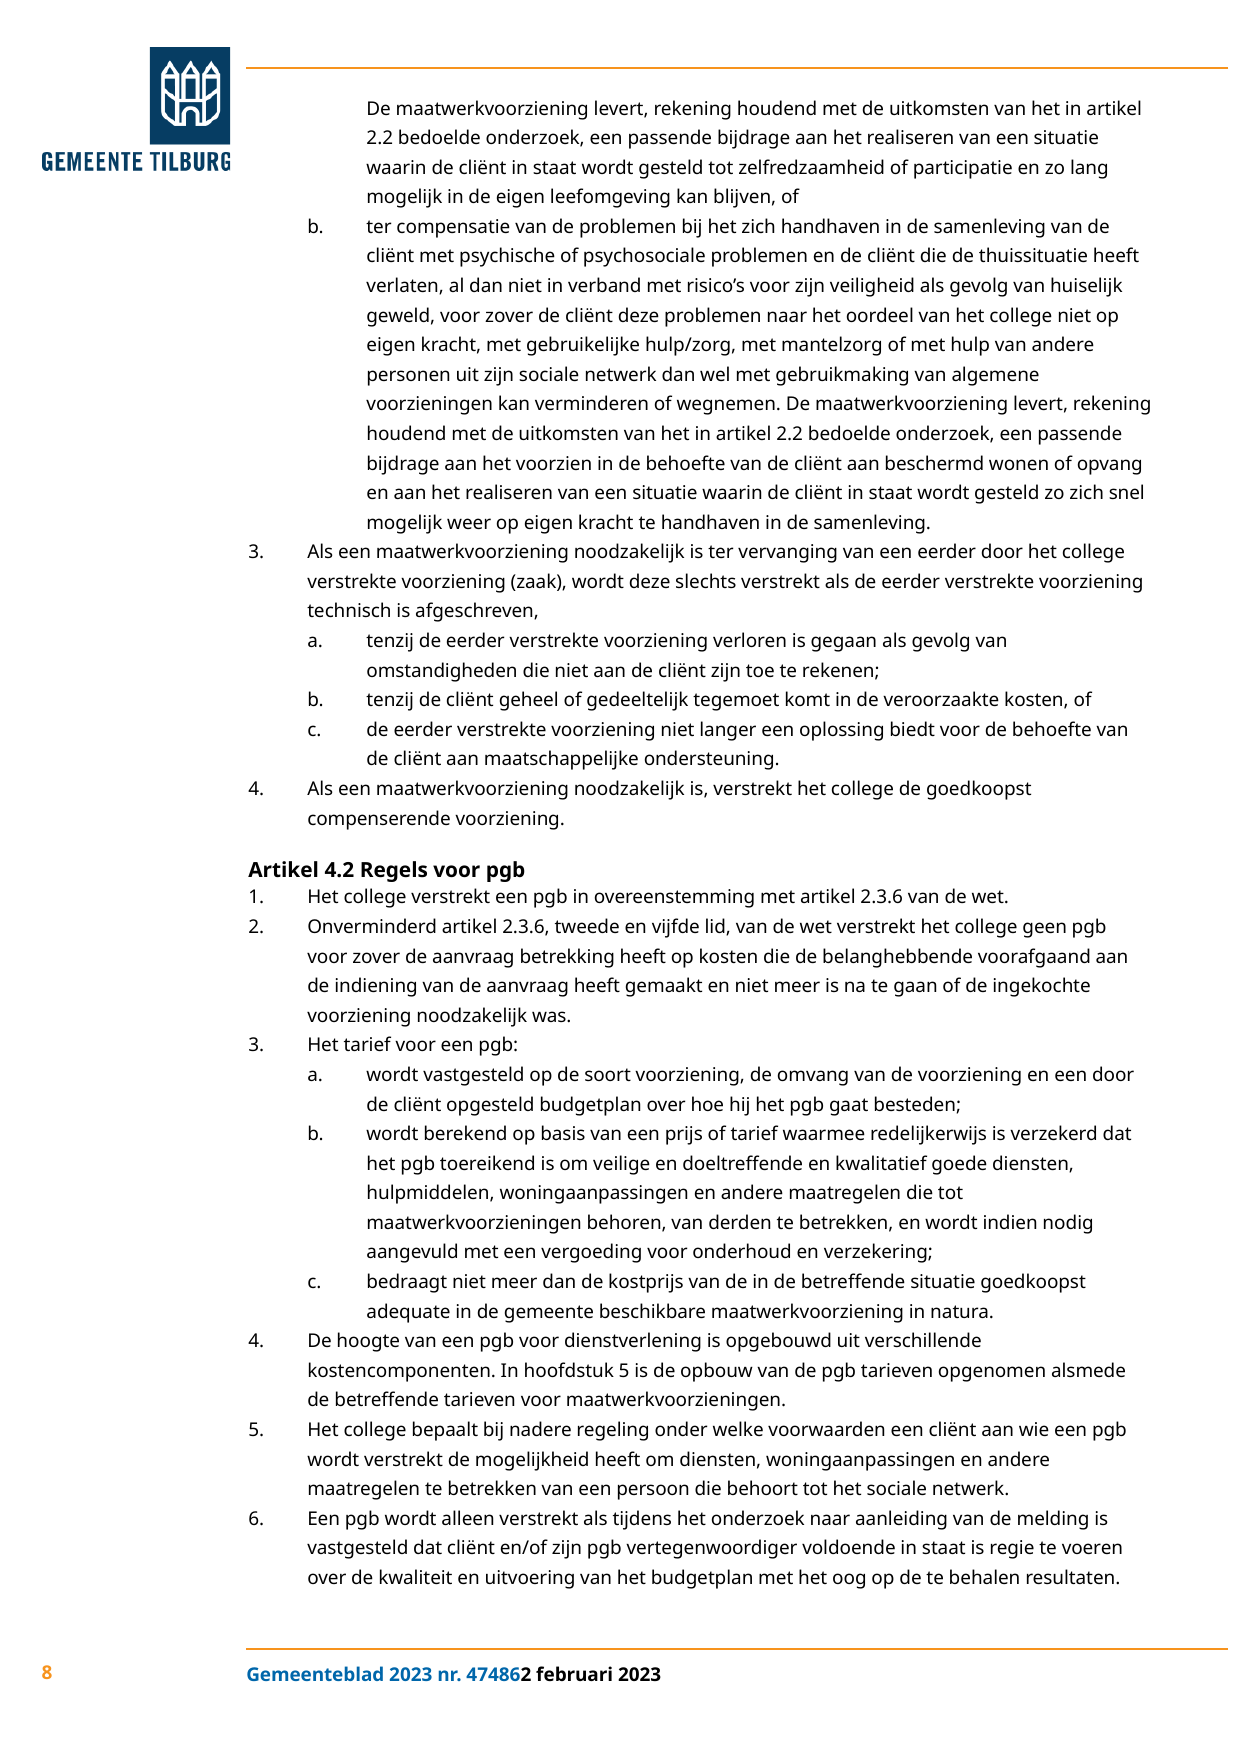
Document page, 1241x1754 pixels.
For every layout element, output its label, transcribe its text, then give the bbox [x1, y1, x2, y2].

list Als een maatwerkvoorziening noodzakelijk is, verstrekt het college de goedkoopst compenserende voorziening. [248, 775, 1152, 831]
list ter compensatie van de problemen bij het zich handhaven in de samenleving van de cliënt met psychische of psychosociale problemen en de cliënt die de thuissituatie heeft verlaten, al dan niet in verband met risico’s voor zijn veiligheid als gevolg van huiselijk geweld, voor zover de cliënt deze problemen naar het oordeel van het college niet op eigen kracht, met gebruikelijke hulp/zorg, met mantelzorg of met hulp van andere personen uit zijn sociale netwerk dan wel met gebruikmaking van algemene voorzieningen kan verminderen of wegnemen. De maatwerkvoorziening levert, rekening houdend met de uitkomsten van het in artikel 2.2 bedoelde onderzoek, een passende bijdrage aan het voorzien in de behoefte van de cliënt aan beschermd wonen of opvang en aan het realiseren van een situatie waarin de cliënt in staat wordt gesteld zo zich snel mogelijk weer op eigen kracht te handhaven in de samenleving. [307, 213, 1152, 535]
list wordt berekend op basis van een prijs of tarief waarmee redelijkerwijs is verzekerd dat het pgb toereikend is om veilige en doeltreffende en kwalitatief goede diensten, hulpmiddelen, woningaanpassingen en andere maatregelen die tot maatwerkvoorzieningen behoren, van derden te betrekken, en wordt indien nodig aangevuld met een vergoeding voor onderhoud en verzekering; [307, 1120, 1152, 1264]
list Het college verstrekt een pgb in overeenstemming met artikel 2.3.6 van de wet. [248, 884, 1152, 909]
list Het college bepaalt bij nadere regeling onder welke voorwaarden een cliënt aan wie een pgb wordt verstrekt de mogelijkheid heeft om diensten, woningaanpassingen en andere maatregelen te betrekken van een persoon die behoort tot het sociale netwerk. [248, 1416, 1152, 1501]
picture [41, 47, 231, 172]
list Onverminderd artikel 2.3.6, tweede en vijfde lid, van de wet verstrekt het college geen pgb voor zover de aanvraag betrekking heeft op kosten die de belanghebbende voorafgaand aan de indiening van de aanvraag heeft gemaakt en niet meer is na te gaan of de ingekochte voorziening noodzakelijk was. [248, 913, 1152, 1028]
text Artikel 4.2 Regels voor pgb [248, 855, 1152, 884]
list bedraagt niet meer dan de kostprijs van de in de betreffende situatie goedkoopst adequate in de gemeente beschikbare maatwerkvoorziening in natura. [307, 1268, 1152, 1323]
list tenzij de cliënt geheel of gedeeltelijk tegemoet komt in de veroorzaakte kosten, of [307, 686, 1152, 712]
list tenzij de eerder verstrekte voorziening verloren is gegaan als gevolg van omstandigheden die niet aan de cliënt zijn toe te rekenen; [307, 627, 1152, 683]
list Het tarief voor een pgb: [248, 1032, 1152, 1057]
list wordt vastgesteld op de soort voorziening, de omvang van de voorziening en een door de cliënt opgesteld budgetplan over hoe hij het pgb gaat besteden; [307, 1061, 1152, 1116]
list Als een maatwerkvoorziening noodzakelijk is ter vervanging van een eerder door het college verstrekte voorziening (zaak), wordt deze slechts verstrekt als de eerder verstrekte voorziening technisch is afgeschreven, [248, 538, 1152, 623]
list De hoogte van een pgb voor dienstverlening is opgebouwd uit verschillende kostencomponenten. In hoofdstuk 5 is de opbouw van de pgb tarieven opgenomen alsmede de betreffende tarieven voor maatwerkvoorzieningen. [248, 1327, 1152, 1412]
list Een pgb wordt alleen verstrekt als tijdens het onderzoek naar aanleiding van de melding is vastgesteld dat cliënt en/of zijn pgb vertegenwoordiger voldoende in staat is regie te voeren over de kwaliteit en uitvoering van het budgetplan met het oog op de te behalen resultaten. [248, 1505, 1152, 1590]
list De maatwerkvoorziening levert, rekening houdend met de uitkomsten van het in artikel 2.2 bedoelde onderzoek, een passende bijdrage aan het realiseren van een situatie waarin de cliënt in staat wordt gesteld tot zelfredzaamheid of participatie en zo lang mogelijk in de eigen leefomgeving kan blijven, of [307, 95, 1152, 209]
list de eerder verstrekte voorziening niet langer een oplossing biedt voor de behoefte van de cliënt aan maatschappelijke ondersteuning. [307, 716, 1152, 771]
